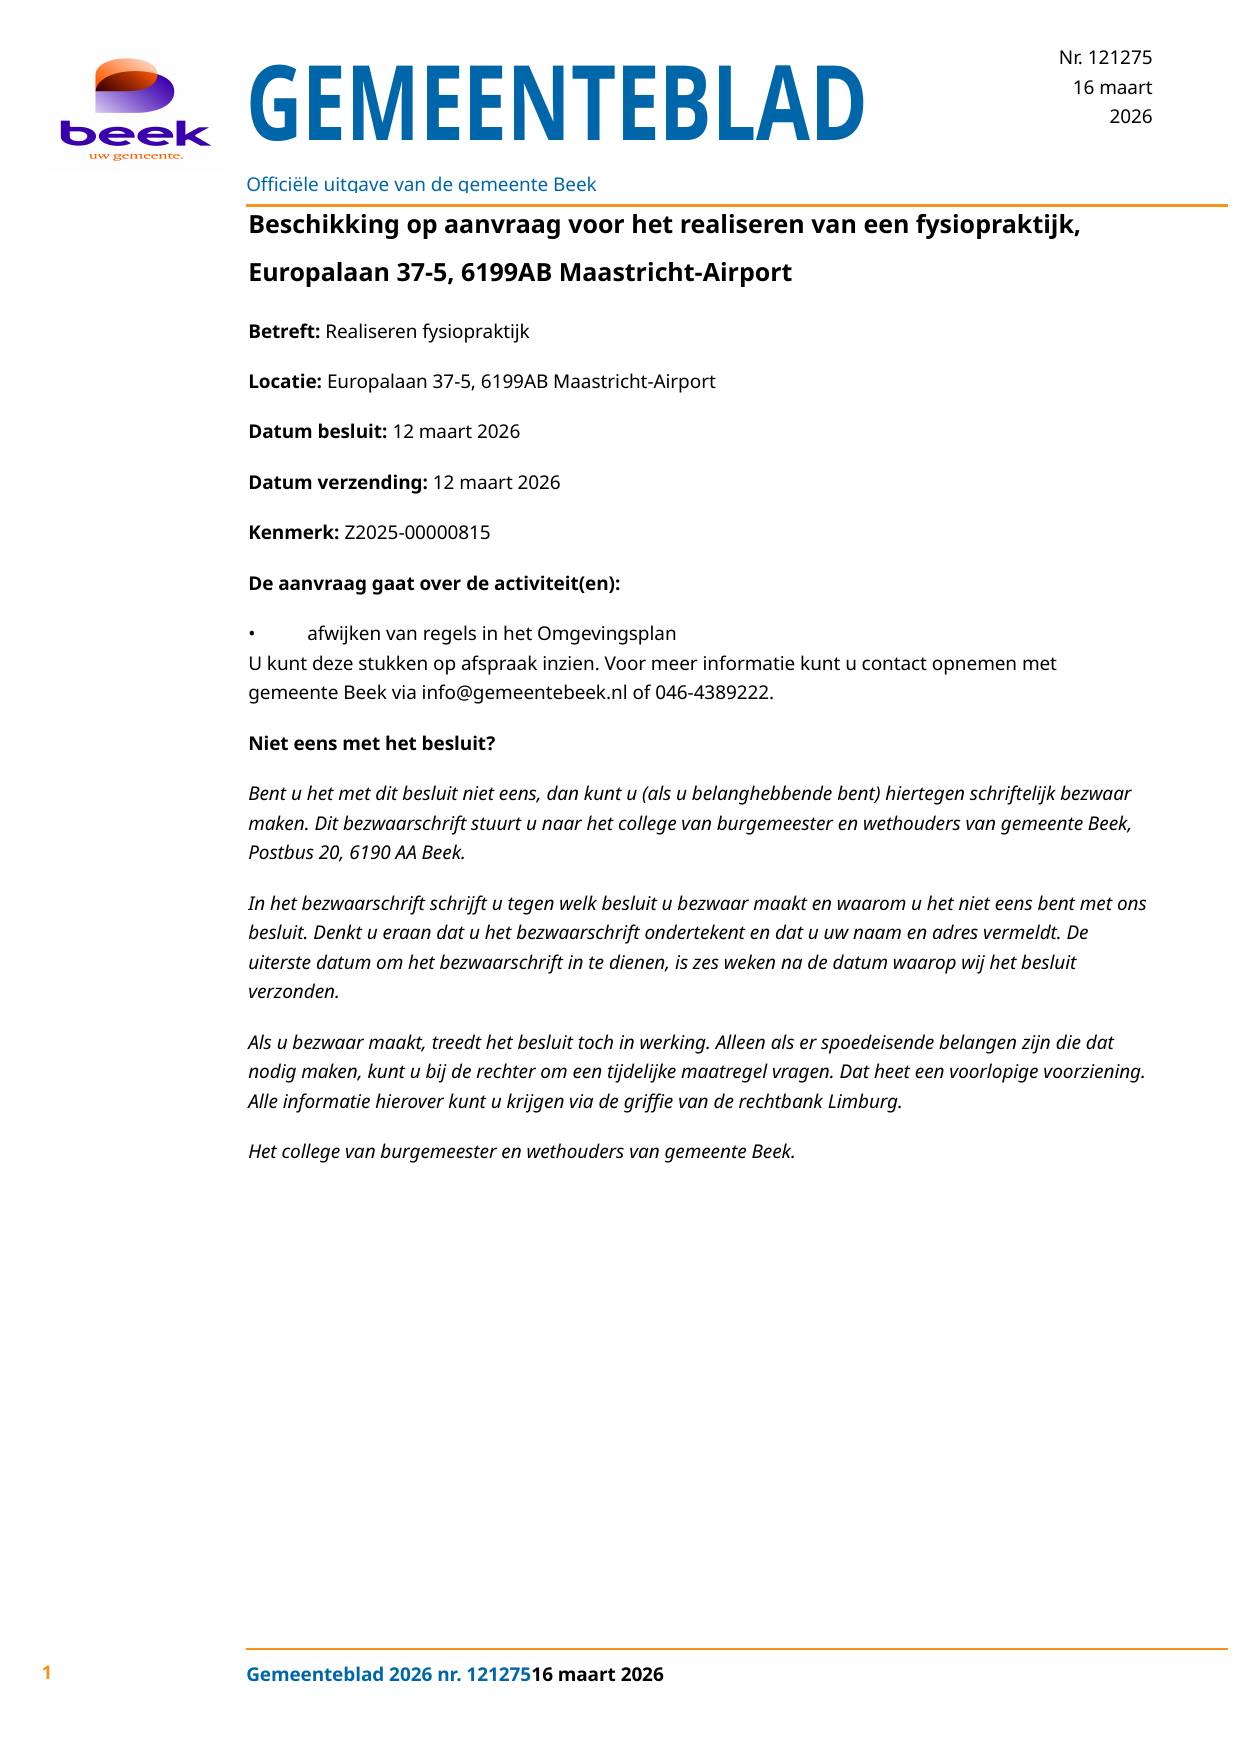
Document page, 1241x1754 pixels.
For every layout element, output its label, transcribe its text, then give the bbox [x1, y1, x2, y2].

text Beschikking op aanvraag voor het realiseren van een fysiopraktijk, Europalaan 37-5, 6199AB Maastricht-Airport [248, 207, 1152, 288]
list afwijken van regels in het Omgevingsplan [248, 620, 1152, 646]
text Als u bezwaar maakt, treedt het besluit toch in werking. Alleen als er spoedeisende belangen zijn die dat nodig maken, kunt u bij de rechter om een tijdelijke maatregel vragen. Dat heet een voorlopige voorziening. Alle informatie hierover kunt u krijgen via de griffie van de rechtbank Limburg. [248, 1029, 1152, 1114]
text Het college van burgemeester en wethouders van gemeente Beek. [248, 1139, 1152, 1164]
text Bent u het met dit besluit niet eens, dan kunt u (als u belanghebbende bent) hiertegen schriftelijk bezwaar maken. Dit bezwaarschrift stuurt u naar het college van burgemeester en wethouders van gemeente Beek, Postbus 20, 6190 AA Beek. [248, 780, 1152, 865]
text De aanvraag gaat over de activiteit(en): [248, 570, 1152, 596]
text U kunt deze stukken op afspraak inzien. Voor meer informatie kunt u contact opnemen met gemeente Beek via info@gemeentebeek.nl of 046-4389222. [248, 650, 1152, 705]
text Niet eens met het besluit? [248, 730, 1152, 756]
text Datum verzending: 12 maart 2026 [248, 469, 1152, 495]
picture [41, 47, 231, 172]
text Locatie: Europalaan 37-5, 6199AB Maastricht-Airport [248, 368, 1152, 394]
text Kenmerk: Z2025-00000815 [248, 519, 1152, 545]
text In het bezwaarschrift schrijft u tegen welk besluit u bezwaar maakt en waarom u het niet eens bent met ons besluit. Denkt u eraan dat u het bezwaarschrift ondertekent en dat u uw naam en adres vermeldt. De uiterste datum om het bezwaarschrift in te dienen, is zes weken na de datum waarop wij het besluit verzonden. [248, 890, 1152, 1004]
text Datum besluit: 12 maart 2026 [248, 419, 1152, 444]
text Betreft: Realiseren fysiopraktijk [248, 318, 1152, 344]
